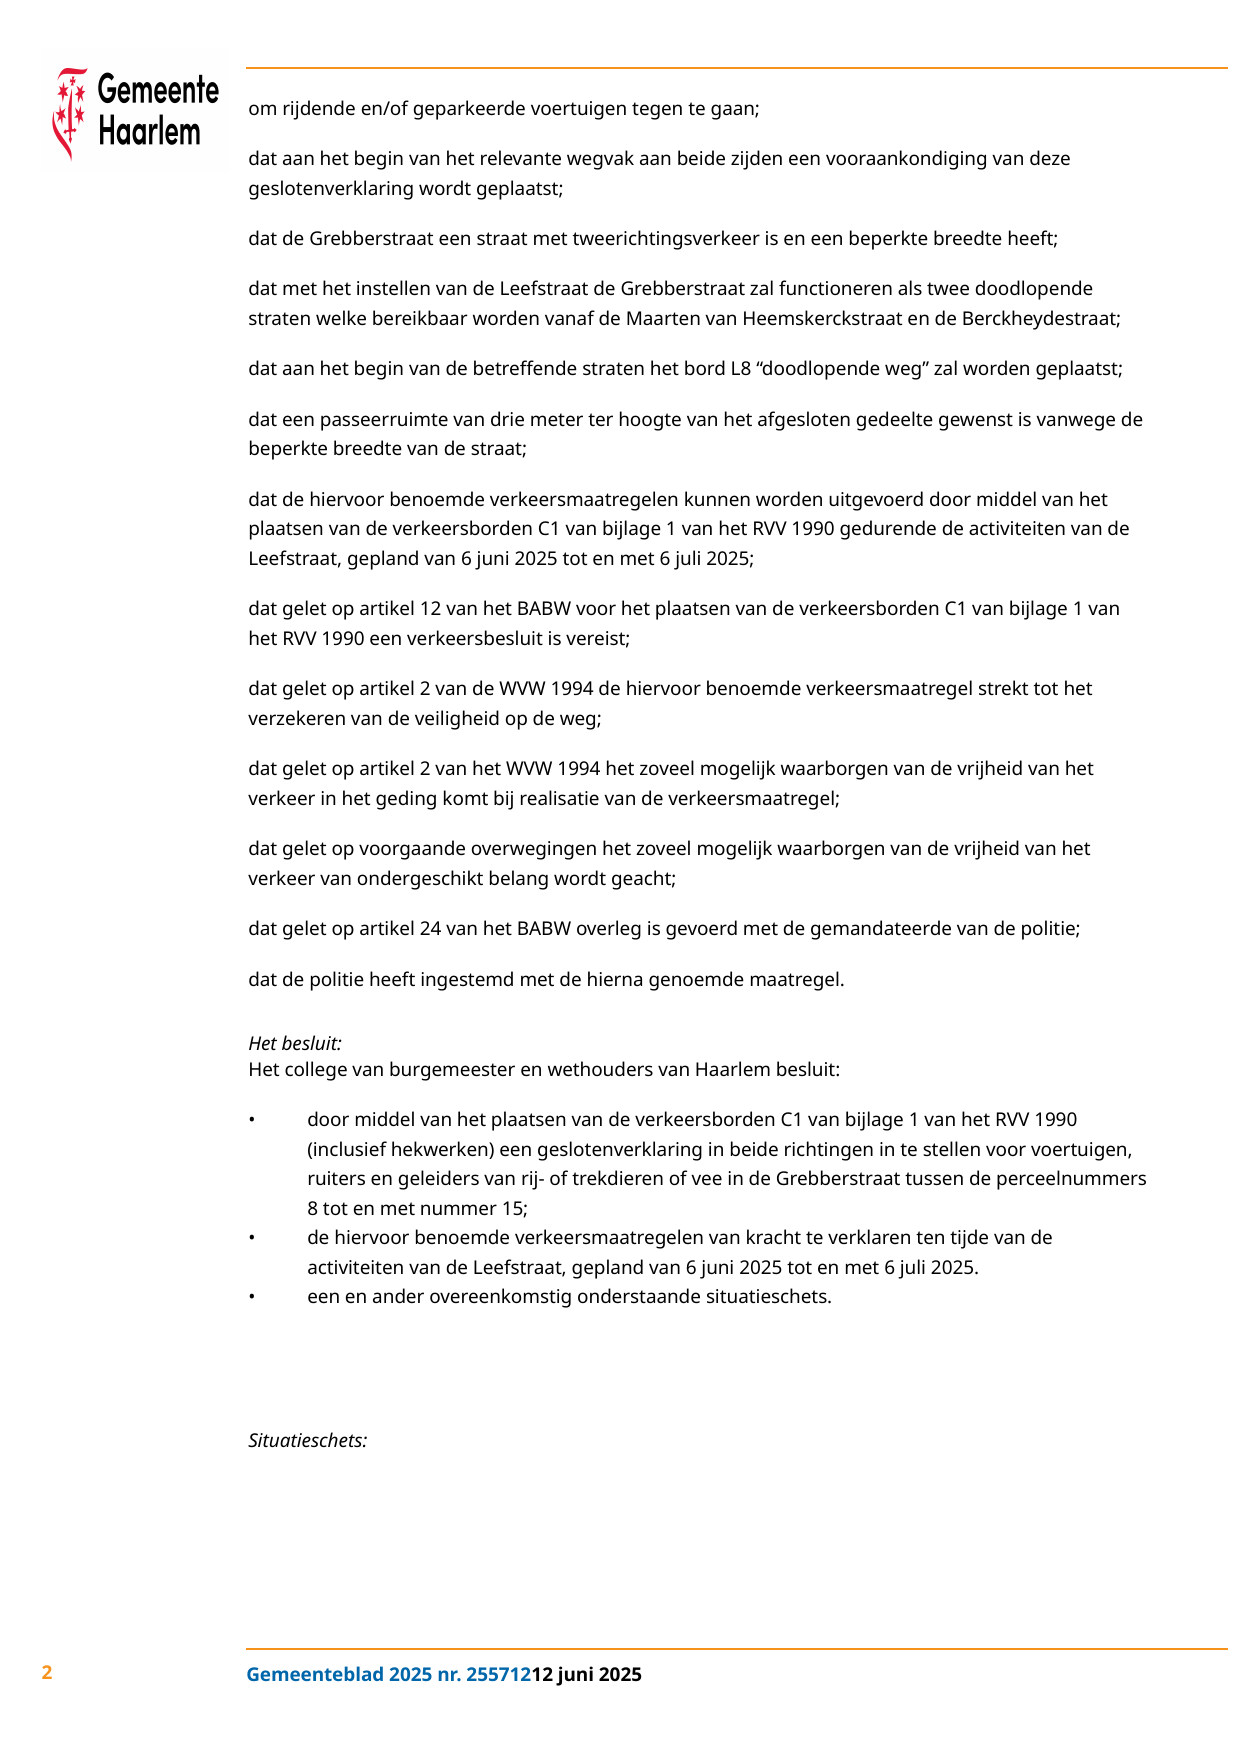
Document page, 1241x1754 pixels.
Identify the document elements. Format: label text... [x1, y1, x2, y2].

text Het besluit: [248, 1030, 1152, 1056]
text om rijdende en/of geparkeerde voertuigen tegen te gaan; [248, 95, 1152, 121]
text Situatieschets: [248, 1428, 1152, 1453]
text dat gelet op artikel 12 van het BABW voor het plaatsen van de verkeersborden C1 van bijlage 1 van het RVV 1990 een verkeersbesluit is vereist; [248, 596, 1152, 651]
list de hiervoor benoemde verkeersmaatregelen van kracht te verklaren ten tijde van de activiteiten van de Leefstraat, gepland van 6 juni 2025 tot en met 6 juli 2025. [248, 1224, 1152, 1280]
text dat gelet op artikel 24 van het BABW overleg is gevoerd met de gemandateerde van de politie; [248, 916, 1152, 941]
text dat de hiervoor benoemde verkeersmaatregelen kunnen worden uitgevoerd door middel van het plaatsen van de verkeersborden C1 van bijlage 1 van het RVV 1990 gedurende de activiteiten van de Leefstraat, gepland van 6 juni 2025 tot en met 6 juli 2025; [248, 486, 1152, 571]
text dat gelet op voorgaande overwegingen het zoveel mogelijk waarborgen van de vrijheid van het verkeer van ondergeschikt belang wordt geacht; [248, 836, 1152, 891]
picture [41, 47, 231, 172]
list een en ander overeenkomstig onderstaande situatieschets. [248, 1284, 1152, 1309]
text dat de Grebberstraat een straat met tweerichtingsverkeer is en een beperkte breedte heeft; [248, 225, 1152, 251]
text dat met het instellen van de Leefstraat de Grebberstraat zal functioneren als twee doodlopende straten welke bereikbaar worden vanaf de Maarten van Heemskerckstraat en de Berckheydestraat; [248, 276, 1152, 331]
list door middel van het plaatsen van de verkeersborden C1 van bijlage 1 van het RVV 1990 (inclusief hekwerken) een geslotenverklaring in beide richtingen in te stellen voor voertuigen, ruiters en geleiders van rij- of trekdieren of vee in de Grebberstraat tussen de perceelnummers 8 tot en met nummer 15; [248, 1106, 1152, 1221]
text dat een passeerruimte van drie meter ter hoogte van het afgesloten gedeelte gewenst is vanwege de beperkte breedte van de straat; [248, 406, 1152, 461]
text dat aan het begin van het relevante wegvak aan beide zijden een vooraankondiging van deze geslotenverklaring wordt geplaatst; [248, 145, 1152, 201]
text Het college van burgemeester en wethouders van Haarlem besluit: [248, 1056, 1152, 1081]
text dat gelet op artikel 2 van de WVW 1994 de hiervoor benoemde verkeersmaatregel strekt tot het verzekeren van de veiligheid op de weg; [248, 676, 1152, 731]
text dat de politie heeft ingestemd met de hierna genoemde maatregel. [248, 966, 1152, 992]
text dat gelet op artikel 2 van het WVW 1994 het zoveel mogelijk waarborgen van de vrijheid van het verkeer in het geding komt bij realisatie van de verkeersmaatregel; [248, 756, 1152, 811]
text dat aan het begin van de betreffende straten het bord L8 “doodlopende weg” zal worden geplaatst; [248, 356, 1152, 381]
